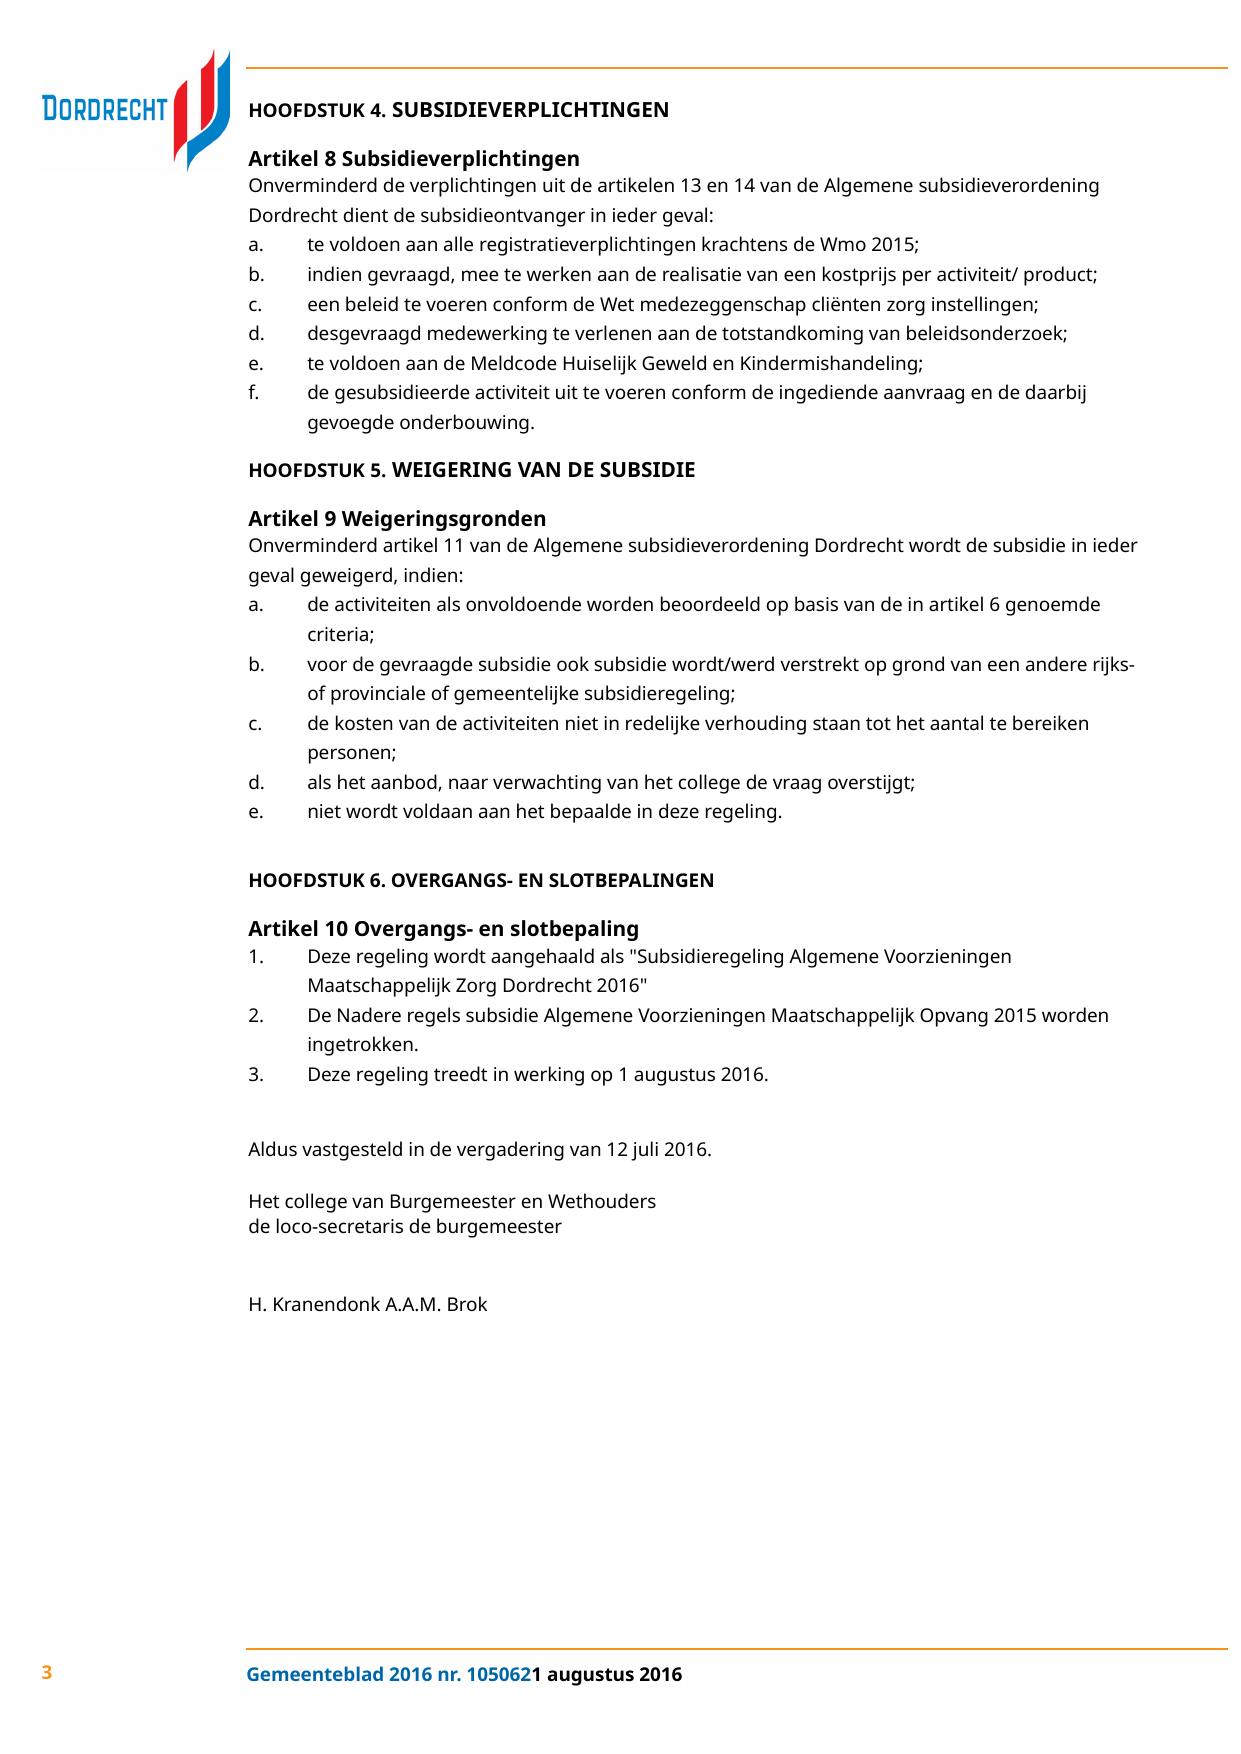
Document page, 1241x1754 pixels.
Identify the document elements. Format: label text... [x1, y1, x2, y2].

list de activiteiten als onvoldoende worden beoordeeld op basis van de in artikel 6 genoemde criteria; [248, 592, 1152, 647]
list Deze regeling treedt in werking op 1 augustus 2016. [248, 1061, 1152, 1087]
text Onverminderd artikel 11 van de Algemene subsidieverordening Dordrecht wordt de subsidie in ieder geval geweigerd, indien: [248, 532, 1152, 588]
text Het college van Burgemeester en Wethouders [248, 1188, 1152, 1214]
text HOOFDSTUK 4. SUBSIDIEVERPLICHTINGEN [248, 95, 1152, 123]
list desgevraagd medewerking te verlenen aan de totstandkoming van beleidsonderzoek; [248, 320, 1152, 346]
text de loco-secretaris de burgemeester [248, 1214, 1152, 1239]
list de kosten van de activiteiten niet in redelijke verhouding staan tot het aantal te bereiken personen; [248, 710, 1152, 765]
text Artikel 10 Overgangs- en slotbepaling [248, 914, 1152, 943]
list de gesubsidieerde activiteit uit te voeren conform de ingediende aanvraag en de daarbij gevoegde onderbouwing. [248, 379, 1152, 435]
list te voldoen aan alle registratieverplichtingen krachtens de Wmo 2015; [248, 232, 1152, 257]
text Onverminderd de verplichtingen uit de artikelen 13 en 14 van de Algemene subsidieverordening Dordrecht dient de subsidieontvanger in ieder geval: [248, 172, 1152, 228]
list als het aanbod, naar verwachting van het college de vraag overstijgt; [248, 769, 1152, 795]
list indien gevraagd, mee te werken aan de realisatie van een kostprijs per activiteit/ product; [248, 261, 1152, 287]
text Aldus vastgesteld in de vergadering van 12 juli 2016. [248, 1136, 1152, 1162]
text Artikel 9 Weigeringsgronden [248, 504, 1152, 532]
list een beleid te voeren conform de Wet medezeggenschap cliënten zorg instellingen; [248, 291, 1152, 317]
text HOOFDSTUK 6. OVERGANGS- EN SLOTBEPALINGEN [248, 865, 1152, 894]
list te voldoen aan de Meldcode Huiselijk Geweld en Kindermishandeling; [248, 350, 1152, 376]
list Deze regeling wordt aangehaald als "Subsidieregeling Algemene Voorzieningen Maatschappelijk Zorg Dordrecht 2016" [248, 943, 1152, 998]
list De Nadere regels subsidie Algemene Voorzieningen Maatschappelijk Opvang 2015 worden ingetrokken. [248, 1002, 1152, 1057]
text Artikel 8 Subsidieverplichtingen [248, 144, 1152, 172]
text H. Kranendonk A.A.M. Brok [248, 1291, 1152, 1317]
text HOOFDSTUK 5. WEIGERING VAN DE SUBSIDIE [248, 455, 1152, 483]
picture [41, 47, 231, 172]
list niet wordt voldaan aan het bepaalde in deze regeling. [248, 799, 1152, 824]
list voor de gevraagde subsidie ook subsidie wordt/werd verstrekt op grond van een andere rijks- of provinciale of gemeentelijke subsidieregeling; [248, 651, 1152, 706]
